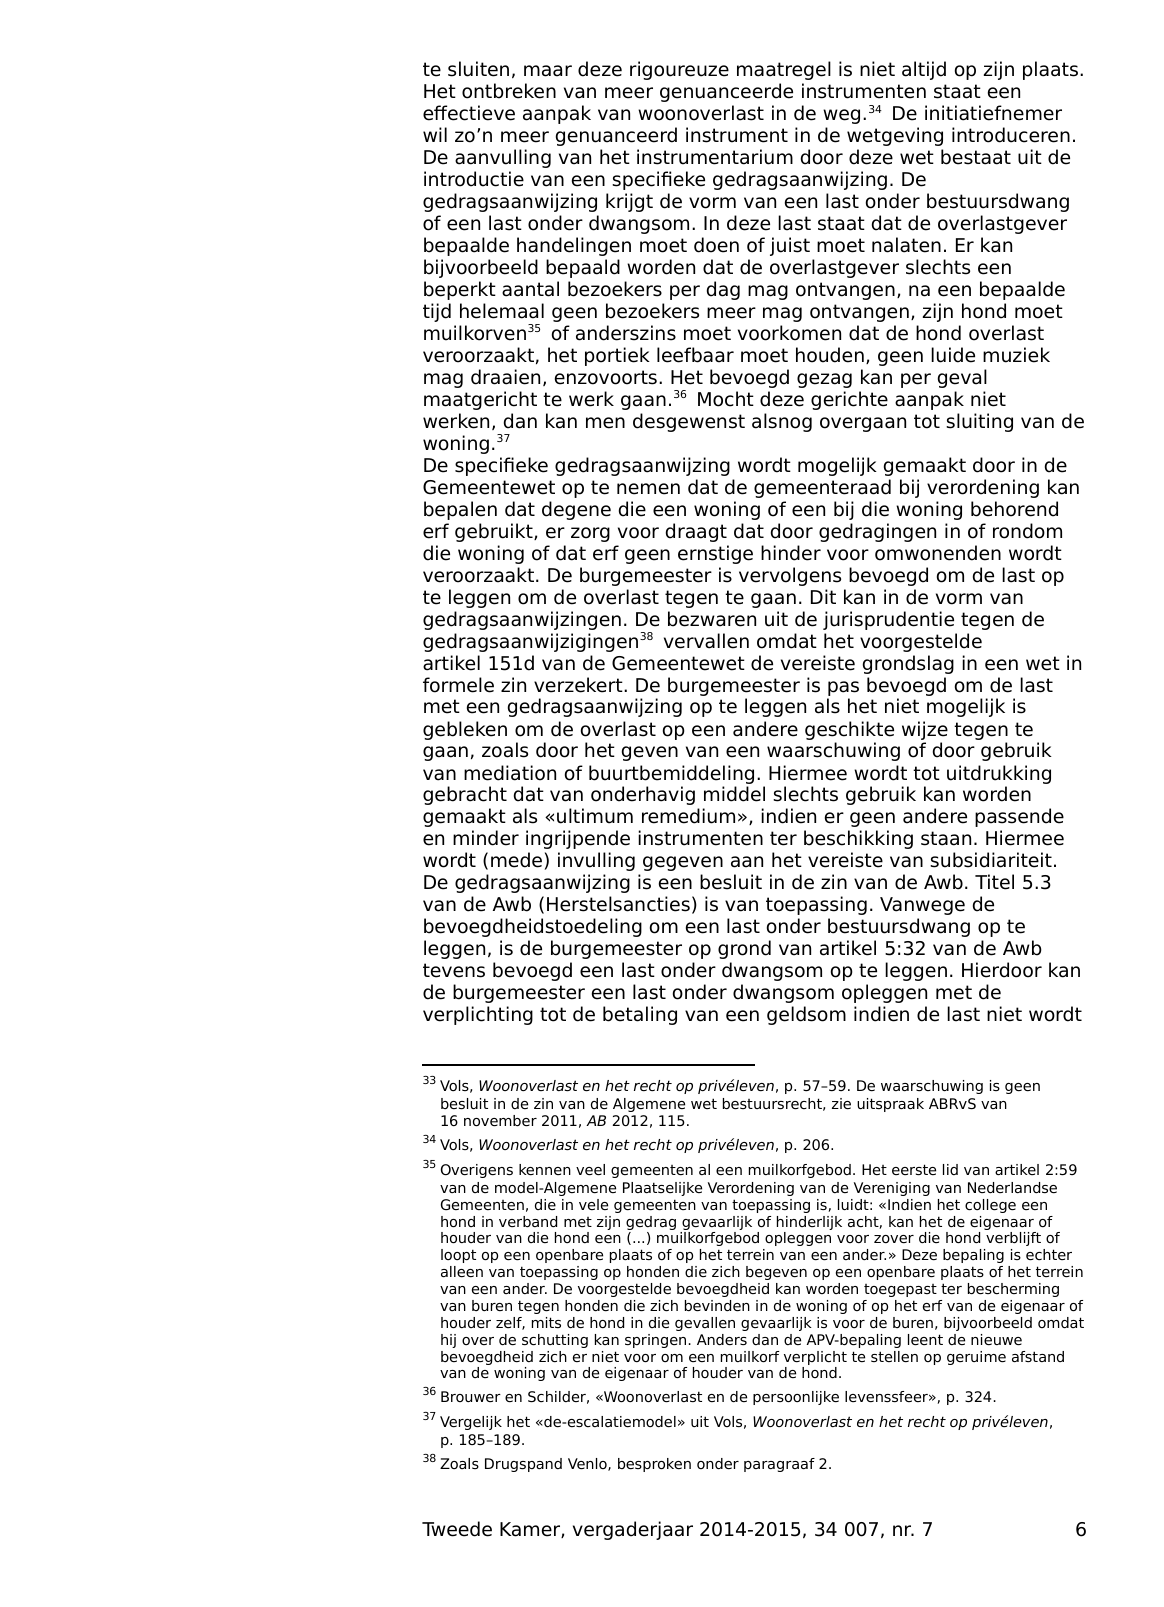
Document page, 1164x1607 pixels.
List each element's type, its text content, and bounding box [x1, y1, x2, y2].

text De gedragsaanwijzing is een besluit in de zin van de Awb. Titel 5.3 van de Awb (Herstelsancties) is van toepassing. Vanwege de bevoegdheidstoedeling om een last onder bestuursdwang op te leggen, is de burgemeester op grond van artikel 5:32 van de Awb tevens bevoegd een last onder dwangsom op te leggen. Hierdoor kan de burgemeester een last onder dwangsom opleggen met de verplichting tot de betaling van een geldsom indien de last niet wordt [422, 872, 1087, 1026]
text Vergelijk het «de-escalatiemodel» uit Vols, Woonoverlast en het recht op privéleven, p. 185–189. [422, 1410, 1087, 1449]
text Zoals Drugspand Venlo, besproken onder paragraaf 2. [422, 1452, 1087, 1474]
text Vols, Woonoverlast en het recht op privéleven, p. 206. [422, 1133, 1087, 1155]
text De specifieke gedragsaanwijzing wordt mogelijk gemaakt door in de Gemeentewet op te nemen dat de gemeenteraad bij verordening kan bepalen dat degene die een woning of een bij die woning behorend erf gebruikt, er zorg voor draagt dat door gedragingen in of rondom die woning of dat erf geen ernstige hinder voor omwonenden wordt veroorzaakt. De burgemeester is vervolgens bevoegd om de last op te leggen om de overlast tegen te gaan. Dit kan in de vorm van gedragsaanwijzingen. De bezwaren uit de jurisprudentie tegen de gedragsaanwijzigingen vervallen omdat het voorgestelde artikel 151d van de Gemeentewet de vereiste grondslag in een wet in formele zin verzekert. De burgemeester is pas bevoegd om de last met een gedragsaanwijzing op te leggen als het niet mogelijk is gebleken om de overlast op een andere geschikte wijze tegen te gaan, zoals door het geven van een waarschuwing of door gebruik van mediation of buurtbemiddeling. Hiermee wordt tot uitdrukking gebracht dat van onderhavig middel slechts gebruik kan worden gemaakt als «ultimum remedium», indien er geen andere passende en minder ingrijpende instrumenten ter beschikking staan. Hiermee wordt (mede) invulling gegeven aan het vereiste van subsidiariteit. [422, 455, 1087, 872]
text De aanvulling van het instrumentarium door deze wet bestaat uit de introductie van een specifieke gedragsaanwijzing. De gedragsaanwijzing krijgt de vorm van een last onder bestuursdwang of een last onder dwangsom. In deze last staat dat de overlastgever bepaalde handelingen moet doen of juist moet nalaten. Er kan bijvoorbeeld bepaald worden dat de overlastgever slechts een beperkt aantal bezoekers per dag mag ontvangen, na een bepaalde tijd helemaal geen bezoekers meer mag ontvangen, zijn hond moet muilkorven of anderszins moet voorkomen dat de hond overlast veroorzaakt, het portiek leefbaar moet houden, geen luide muziek mag draaien, enzovoorts. Het bevoegd gezag kan per geval maatgericht te werk gaan. Mocht deze gerichte aanpak niet werken, dan kan men desgewenst alsnog overgaan tot sluiting van de woning. [422, 147, 1087, 455]
text Vols, Woonoverlast en het recht op privéleven, p. 57–59. De waarschuwing is geen besluit in de zin van de Algemene wet bestuursrecht, zie uitspraak ABRvS van 16 november 2011, AB 2012, 115. [422, 1074, 1087, 1130]
text te sluiten, maar deze rigoureuze maatregel is niet altijd op zijn plaats. Het ontbreken van meer genuanceerde instrumenten staat een effectieve aanpak van woonoverlast in de weg. De initiatiefnemer wil zo’n meer genuanceerd instrument in de wetgeving introduceren. [422, 59, 1087, 147]
text Brouwer en Schilder, «Woonoverlast en de persoonlijke levenssfeer», p. 324. [422, 1385, 1087, 1407]
text Overigens kennen veel gemeenten al een muilkorfgebod. Het eerste lid van artikel 2:59 van de model-Algemene Plaatselijke Verordening van de Vereniging van Nederlandse Gemeenten, die in vele gemeenten van toepassing is, luidt: «Indien het college een hond in verband met zijn gedrag gevaarlijk of hinderlijk acht, kan het de eigenaar of houder van die hond een (...) muilkorfgebod opleggen voor zover die hond verblijft of loopt op een openbare plaats of op het terrein van een ander.» Deze bepaling is echter alleen van toepassing op honden die zich begeven op een openbare plaats of het terrein van een ander. De voorgestelde bevoegdheid kan worden toegepast ter bescherming van buren tegen honden die zich bevinden in de woning of op het erf van de eigenaar of houder zelf, mits de hond in die gevallen gevaarlijk is voor de buren, bijvoorbeeld omdat hij over de schutting kan springen. Anders dan de APV-bepaling leent de nieuwe bevoegdheid zich er niet voor om een muilkorf verplicht te stellen op geruime afstand van de woning van de eigenaar of houder van de hond. [422, 1158, 1087, 1382]
